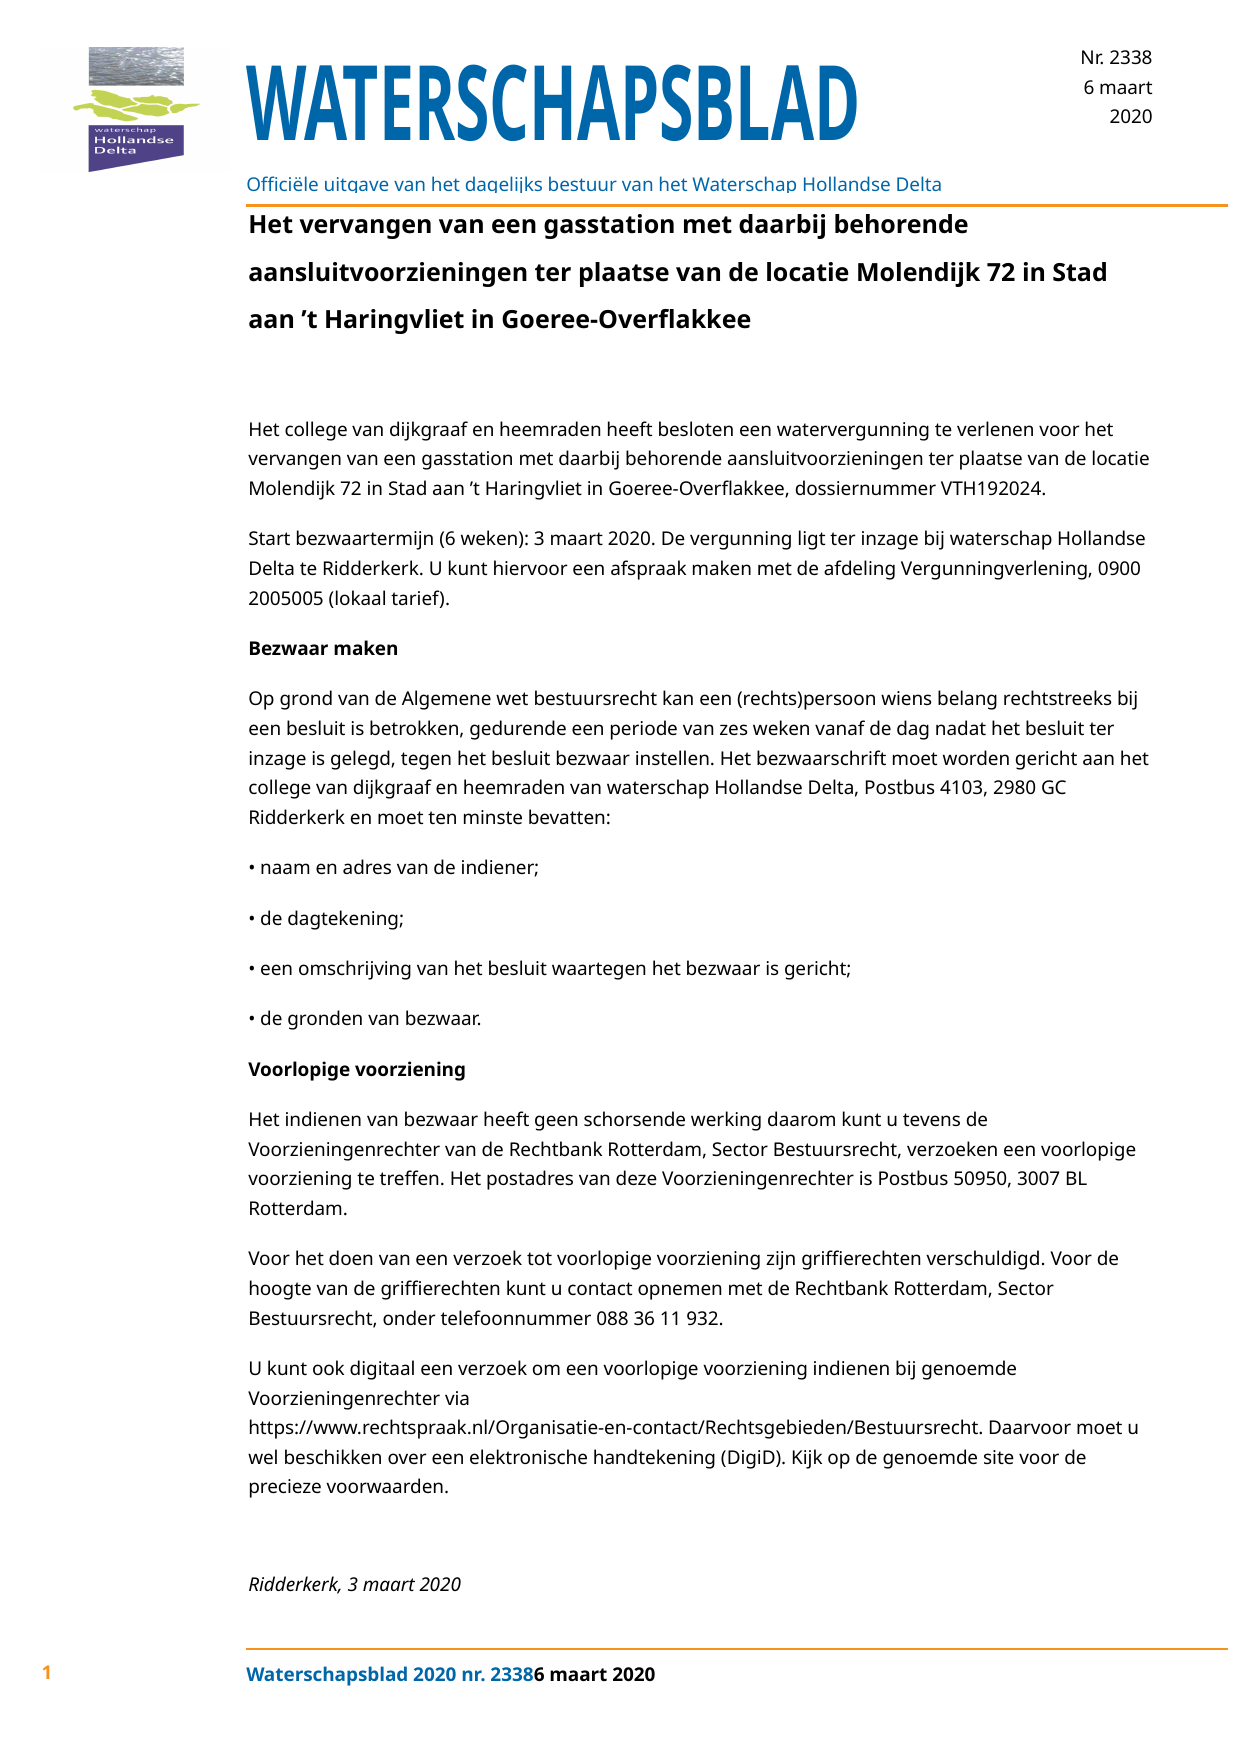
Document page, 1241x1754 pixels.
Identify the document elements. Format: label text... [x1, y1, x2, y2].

text Voorlopige voorziening [248, 1056, 1152, 1082]
text • naam en adres van de indiener; [248, 854, 1152, 880]
text U kunt ook digitaal een verzoek om een voorlopige voorziening indienen bij genoemde Voorzieningenrechter via https://www.rechtspraak.nl/Organisatie-en-contact/Rechtsgebieden/Bestuursrecht. Daarvoor moet u wel beschikken over een elektronische handtekening (DigiD). Kijk op de genoemde site voor de precieze voorwaarden. [248, 1355, 1152, 1499]
text Ridderkerk, 3 maart 2020 [248, 1572, 1152, 1597]
text Start bezwaartermijn (6 weken): 3 maart 2020. De vergunning ligt ter inzage bij waterschap Hollandse Delta te Ridderkerk. U kunt hiervoor een afspraak maken met de afdeling Vergunningverlening, 0900 2005005 (lokaal tarief). [248, 526, 1152, 610]
text Bezwaar maken [248, 635, 1152, 661]
text • een omschrijving van het besluit waartegen het bezwaar is gericht; [248, 955, 1152, 981]
text Het indienen van bezwaar heeft geen schorsende werking daarom kunt u tevens de Voorzieningenrechter van de Rechtbank Rotterdam, Sector Bestuursrecht, verzoeken een voorlopige voorziening te treffen. Het postadres van deze Voorzieningenrechter is Postbus 50950, 3007 BL Rotterdam. [248, 1106, 1152, 1221]
picture [41, 47, 231, 172]
text Voor het doen van een verzoek tot voorlopige voorziening zijn griffierechten verschuldigd. Voor de hoogte van de griffierechten kunt u contact opnemen met de Rechtbank Rotterdam, Sector Bestuursrecht, onder telefoonnummer 088 36 11 932. [248, 1246, 1152, 1330]
text Het vervangen van een gasstation met daarbij behorende aansluitvoorzieningen ter plaatse van de locatie Molendijk 72 in Stad aan ’t Haringvliet in Goeree-Overflakkee [248, 207, 1152, 336]
text • de gronden van bezwaar. [248, 1006, 1152, 1031]
text Het college van dijkgraaf en heemraden heeft besloten een watervergunning te verlenen voor het vervangen van een gasstation met daarbij behorende aansluitvoorzieningen ter plaatse van de locatie Molendijk 72 in Stad aan ’t Haringvliet in Goeree-Overflakkee, dossiernummer VTH192024. [248, 416, 1152, 501]
text Op grond van de Algemene wet bestuursrecht kan een (rechts)persoon wiens belang rechtstreeks bij een besluit is betrokken, gedurende een periode van zes weken vanaf de dag nadat het besluit ter inzage is gelegd, tegen het besluit bezwaar instellen. Het bezwaarschrift moet worden gericht aan het college van dijkgraaf en heemraden van waterschap Hollandse Delta, Postbus 4103, 2980 GC Ridderkerk en moet ten minste bevatten: [248, 686, 1152, 829]
text • de dagtekening; [248, 905, 1152, 930]
